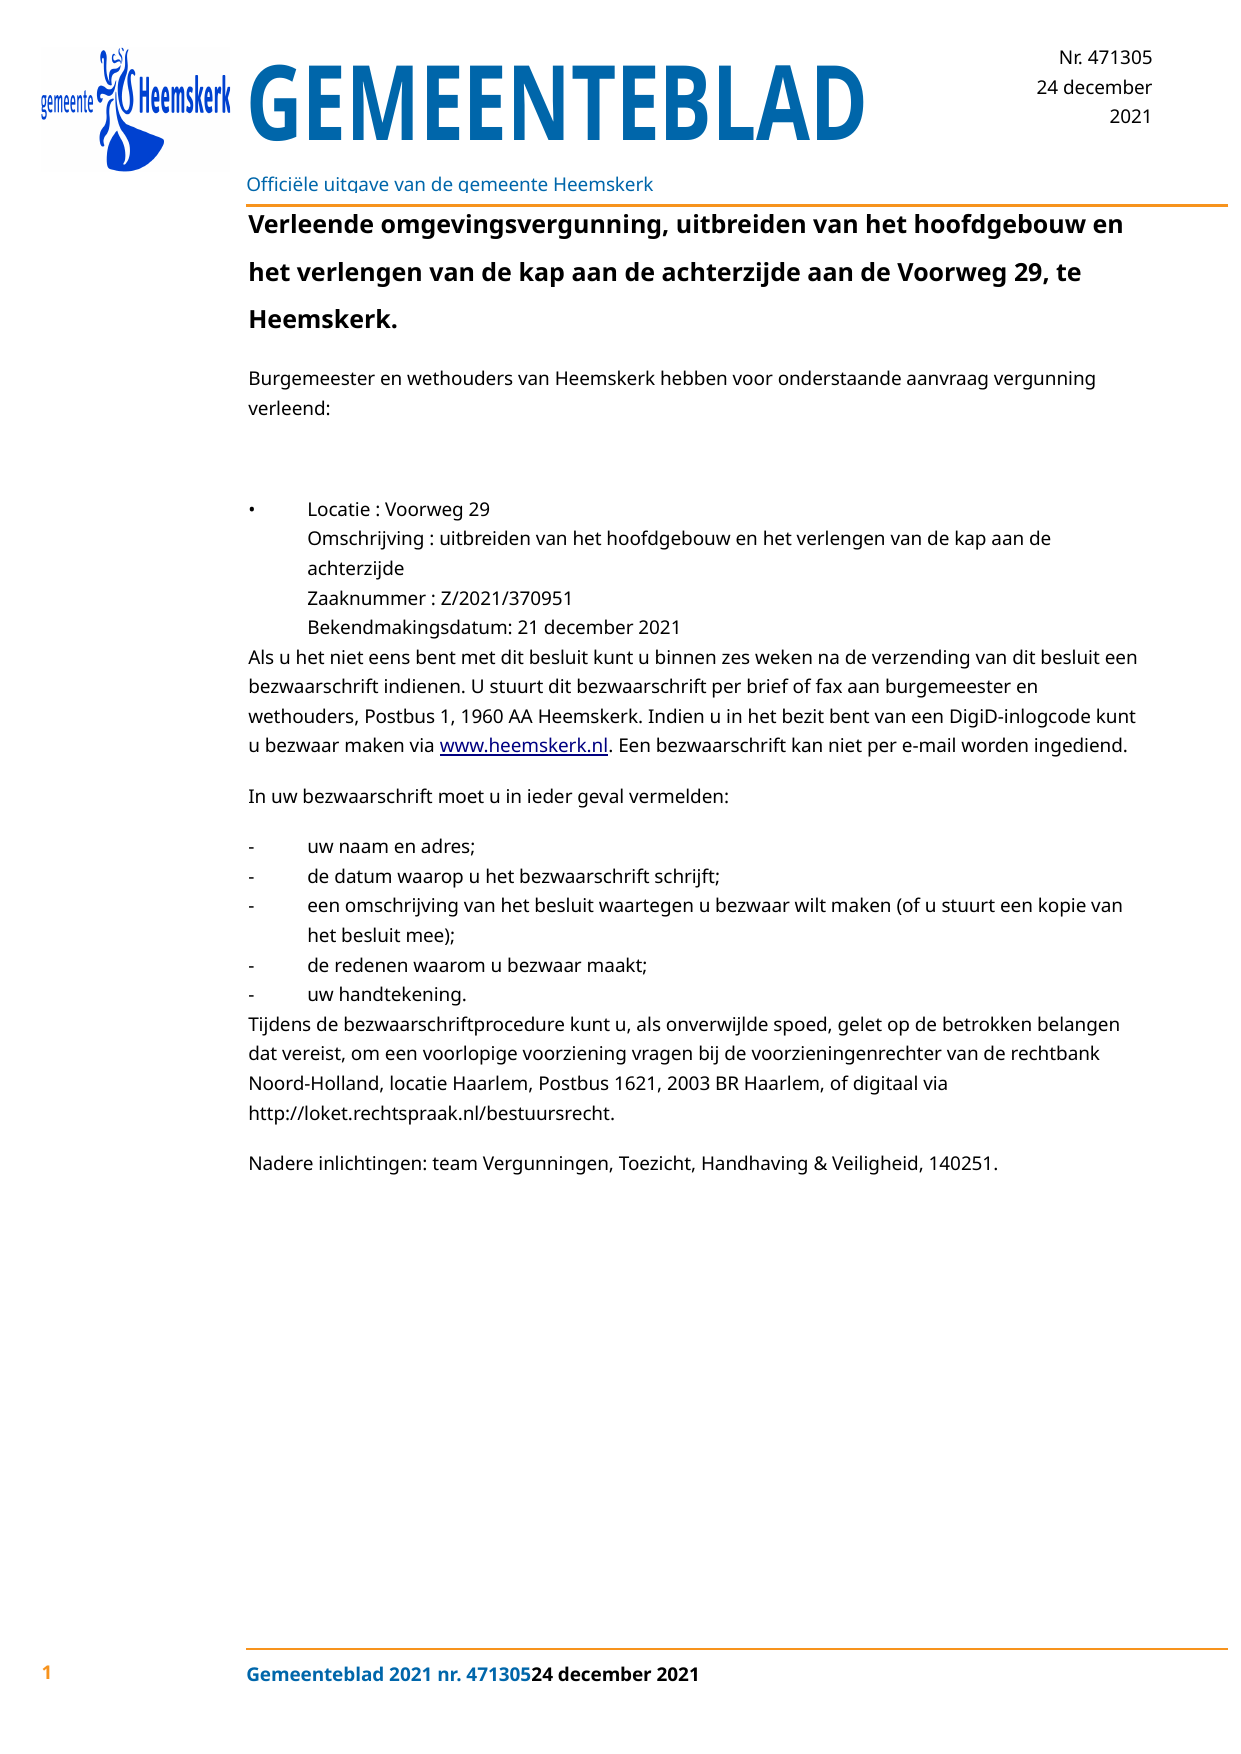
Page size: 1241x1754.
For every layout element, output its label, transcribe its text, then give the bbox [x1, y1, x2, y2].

list uw handtekening. [248, 981, 1152, 1007]
list Omschrijving : uitbreiden van het hoofdgebouw en het verlengen van de kap aan de achterzijde [248, 526, 1152, 581]
list uw naam en adres; [248, 833, 1152, 859]
text In uw bezwaarschrift moet u in ieder geval vermelden: [248, 783, 1152, 809]
text Nadere inlichtingen: team Vergunningen, Toezicht, Handhaving & Veiligheid, 140251. [248, 1150, 1152, 1176]
text Als u het niet eens bent met dit besluit kunt u binnen zes weken na de verzending van dit besluit een bezwaarschrift indienen. U stuurt dit bezwaarschrift per brief of fax aan burgemeester en wethouders, Postbus 1, 1960 AA Heemskerk. Indien u in het bezit bent van een DigiD-inlogcode kunt u bezwaar maken via www.heemskerk.nl. Een bezwaarschrift kan niet per e-mail worden ingediend. [248, 644, 1152, 758]
picture [41, 47, 231, 172]
list de redenen waarom u bezwaar maakt; [248, 952, 1152, 977]
list Locatie : Voorweg 29 [248, 496, 1152, 522]
text Tijdens de bezwaarschriftprocedure kunt u, als onverwijlde spoed, gelet op de betrokken belangen dat vereist, om een voorlopige voorziening vragen bij de voorzieningenrechter van de rechtbank Noord-Holland, locatie Haarlem, Postbus 1621, 2003 BR Haarlem, of digitaal via http://loket.rechtspraak.nl/bestuursrecht. [248, 1011, 1152, 1125]
list een omschrijving van het besluit waartegen u bezwaar wilt maken (of u stuurt een kopie van het besluit mee); [248, 893, 1152, 948]
list Bekendmakingsdatum: 21 december 2021 [248, 614, 1152, 640]
list Zaaknummer : Z/2021/370951 [248, 585, 1152, 610]
list de datum waarop u het bezwaarschrift schrijft; [248, 863, 1152, 889]
text Burgemeester en wethouders van Heemskerk hebben voor onderstaande aanvraag vergunning verleend: [248, 366, 1152, 421]
text Verleende omgevingsvergunning, uitbreiden van het hoofdgebouw en het verlengen van de kap aan de achterzijde aan de Voorweg 29, te Heemskerk. [248, 207, 1152, 336]
